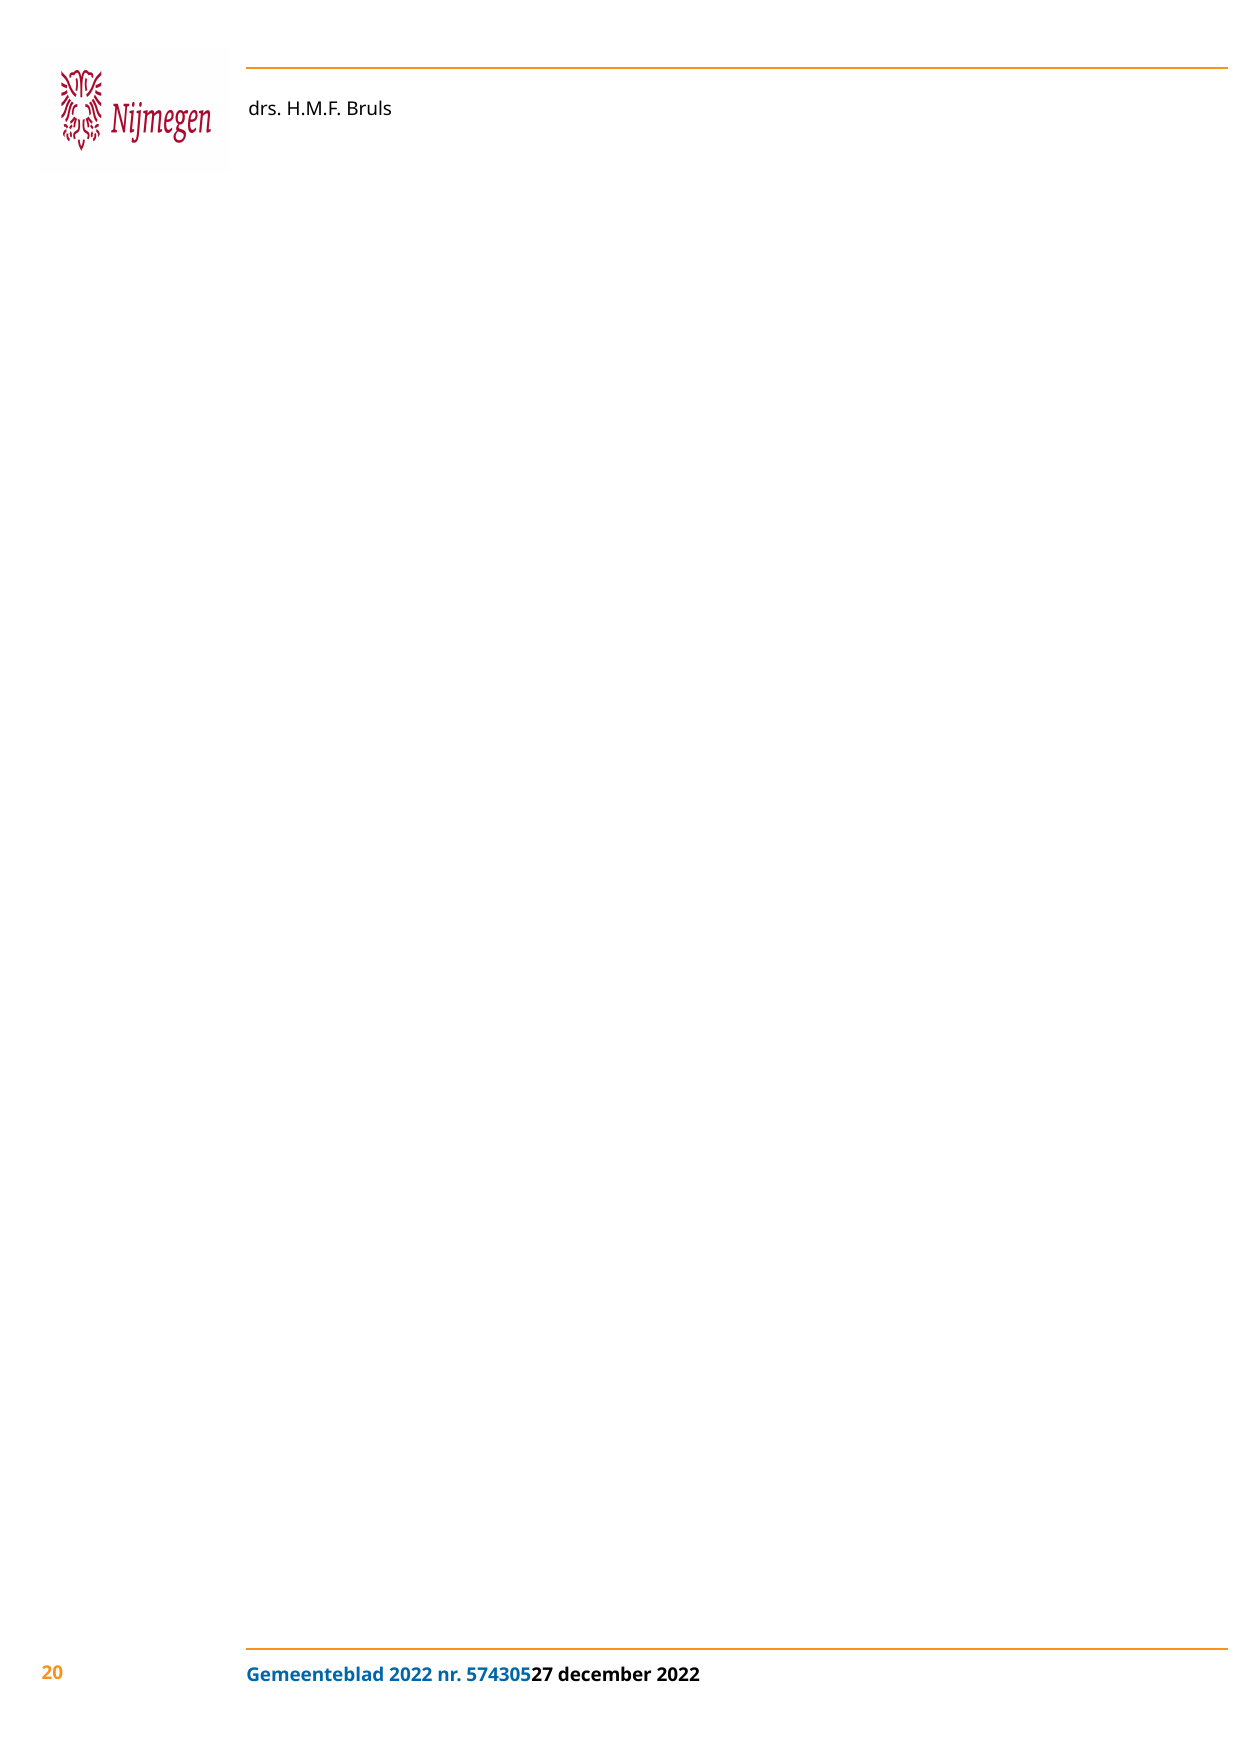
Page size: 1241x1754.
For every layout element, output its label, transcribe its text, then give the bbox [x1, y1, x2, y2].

picture [41, 47, 231, 172]
text drs. H.M.F. Bruls [248, 95, 1152, 121]
